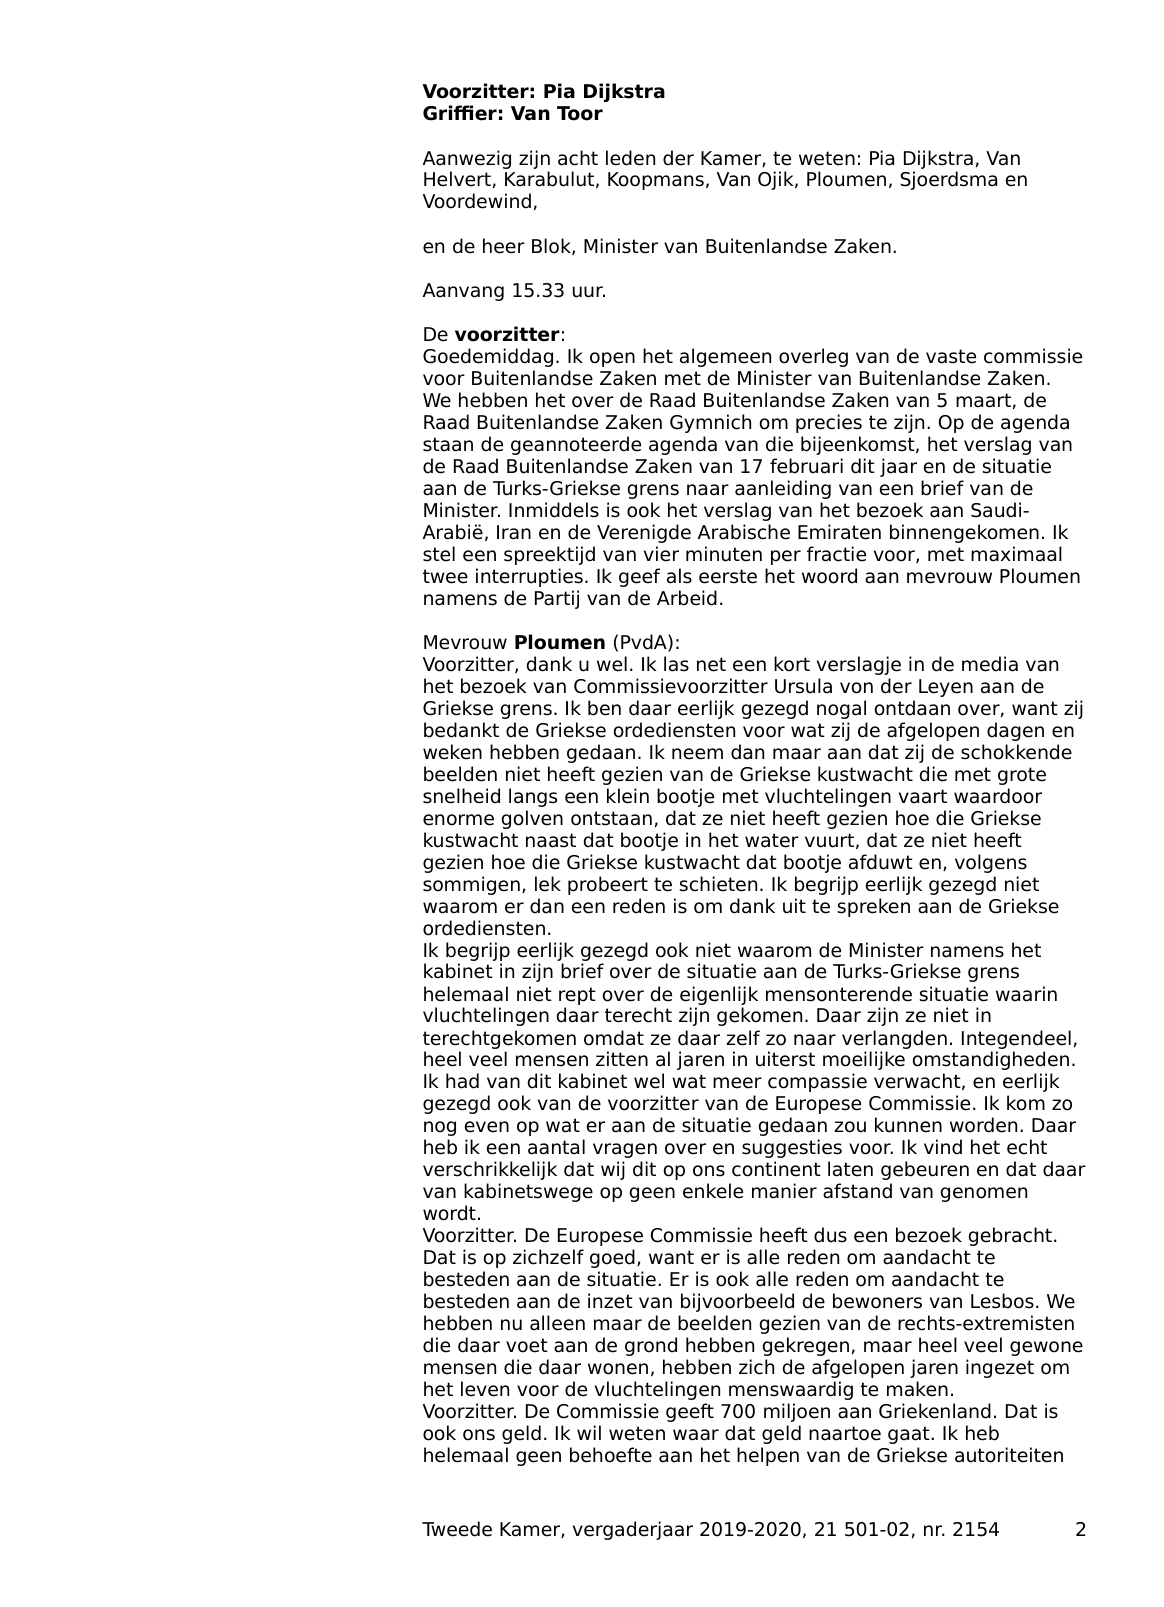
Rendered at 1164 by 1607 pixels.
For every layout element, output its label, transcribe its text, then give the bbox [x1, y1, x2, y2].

text Aanvang 15.33 uur. [422, 280, 1087, 302]
text Voorzitter. De Commissie geeft 700 miljoen aan Griekenland. Dat is ook ons geld. Ik wil weten waar dat geld naartoe gaat. Ik heb helemaal geen behoefte aan het helpen van de Griekse autoriteiten [422, 1401, 1087, 1467]
text Aanwezig zijn acht leden der Kamer, te weten: Pia Dijkstra, Van Helvert, Karabulut, Koopmans, Van Ojik, Ploumen, Sjoerdsma en Voordewind, [422, 147, 1087, 213]
text De voorzitter: [422, 324, 1087, 346]
text Voorzitter: Pia Dijkstra [422, 81, 1087, 103]
text Voorzitter. De Europese Commissie heeft dus een bezoek gebracht. Dat is op zichzelf goed, want er is alle reden om aandacht te besteden aan de situatie. Er is ook alle reden om aandacht te besteden aan de inzet van bijvoorbeeld de bewoners van Lesbos. We hebben nu alleen maar de beelden gezien van de rechts-extremisten die daar voet aan de grond hebben gekregen, maar heel veel gewone mensen die daar wonen, hebben zich de afgelopen jaren ingezet om het leven voor de vluchtelingen menswaardig te maken. [422, 1225, 1087, 1401]
text Mevrouw Ploumen (PvdA): [422, 632, 1087, 654]
text en de heer Blok, Minister van Buitenlandse Zaken. [422, 236, 1087, 257]
text Goedemiddag. Ik open het algemeen overleg van de vaste commissie voor Buitenlandse Zaken met de Minister van Buitenlandse Zaken. We hebben het over de Raad Buitenlandse Zaken van 5 maart, de Raad Buitenlandse Zaken Gymnich om precies te zijn. Op de agenda staan de geannoteerde agenda van die bijeenkomst, het verslag van de Raad Buitenlandse Zaken van 17 februari dit jaar en de situatie aan de Turks-Griekse grens naar aanleiding van een brief van de Minister. Inmiddels is ook het verslag van het bezoek aan Saudi-Arabië, Iran en de Verenigde Arabische Emiraten binnengekomen. Ik stel een spreektijd van vier minuten per fractie voor, met maximaal twee interrupties. Ik geef als eerste het woord aan mevrouw Ploumen namens de Partij van de Arbeid. [422, 346, 1087, 609]
text Ik begrijp eerlijk gezegd ook niet waarom de Minister namens het kabinet in zijn brief over de situatie aan de Turks-Griekse grens helemaal niet rept over de eigenlijk mensonterende situatie waarin vluchtelingen daar terecht zijn gekomen. Daar zijn ze niet in terechtgekomen omdat ze daar zelf zo naar verlangden. Integendeel, heel veel mensen zitten al jaren in uiterst moeilijke omstandigheden. Ik had van dit kabinet wel wat meer compassie verwacht, en eerlijk gezegd ook van de voorzitter van de Europese Commissie. Ik kom zo nog even op wat er aan de situatie gedaan zou kunnen worden. Daar heb ik een aantal vragen over en suggesties voor. Ik vind het echt verschrikkelijk dat wij dit op ons continent laten gebeuren en dat daar van kabinetswege op geen enkele manier afstand van genomen wordt. [422, 939, 1087, 1225]
text Griffier: Van Toor [422, 103, 1087, 125]
text Voorzitter, dank u wel. Ik las net een kort verslagje in de media van het bezoek van Commissievoorzitter Ursula von der Leyen aan de Griekse grens. Ik ben daar eerlijk gezegd nogal ontdaan over, want zij bedankt de Griekse ordediensten voor wat zij de afgelopen dagen en weken hebben gedaan. Ik neem dan maar aan dat zij de schokkende beelden niet heeft gezien van de Griekse kustwacht die met grote snelheid langs een klein bootje met vluchtelingen vaart waardoor enorme golven ontstaan, dat ze niet heeft gezien hoe die Griekse kustwacht naast dat bootje in het water vuurt, dat ze niet heeft gezien hoe die Griekse kustwacht dat bootje afduwt en, volgens sommigen, lek probeert te schieten. Ik begrijp eerlijk gezegd niet waarom er dan een reden is om dank uit te spreken aan de Griekse ordediensten. [422, 654, 1087, 939]
